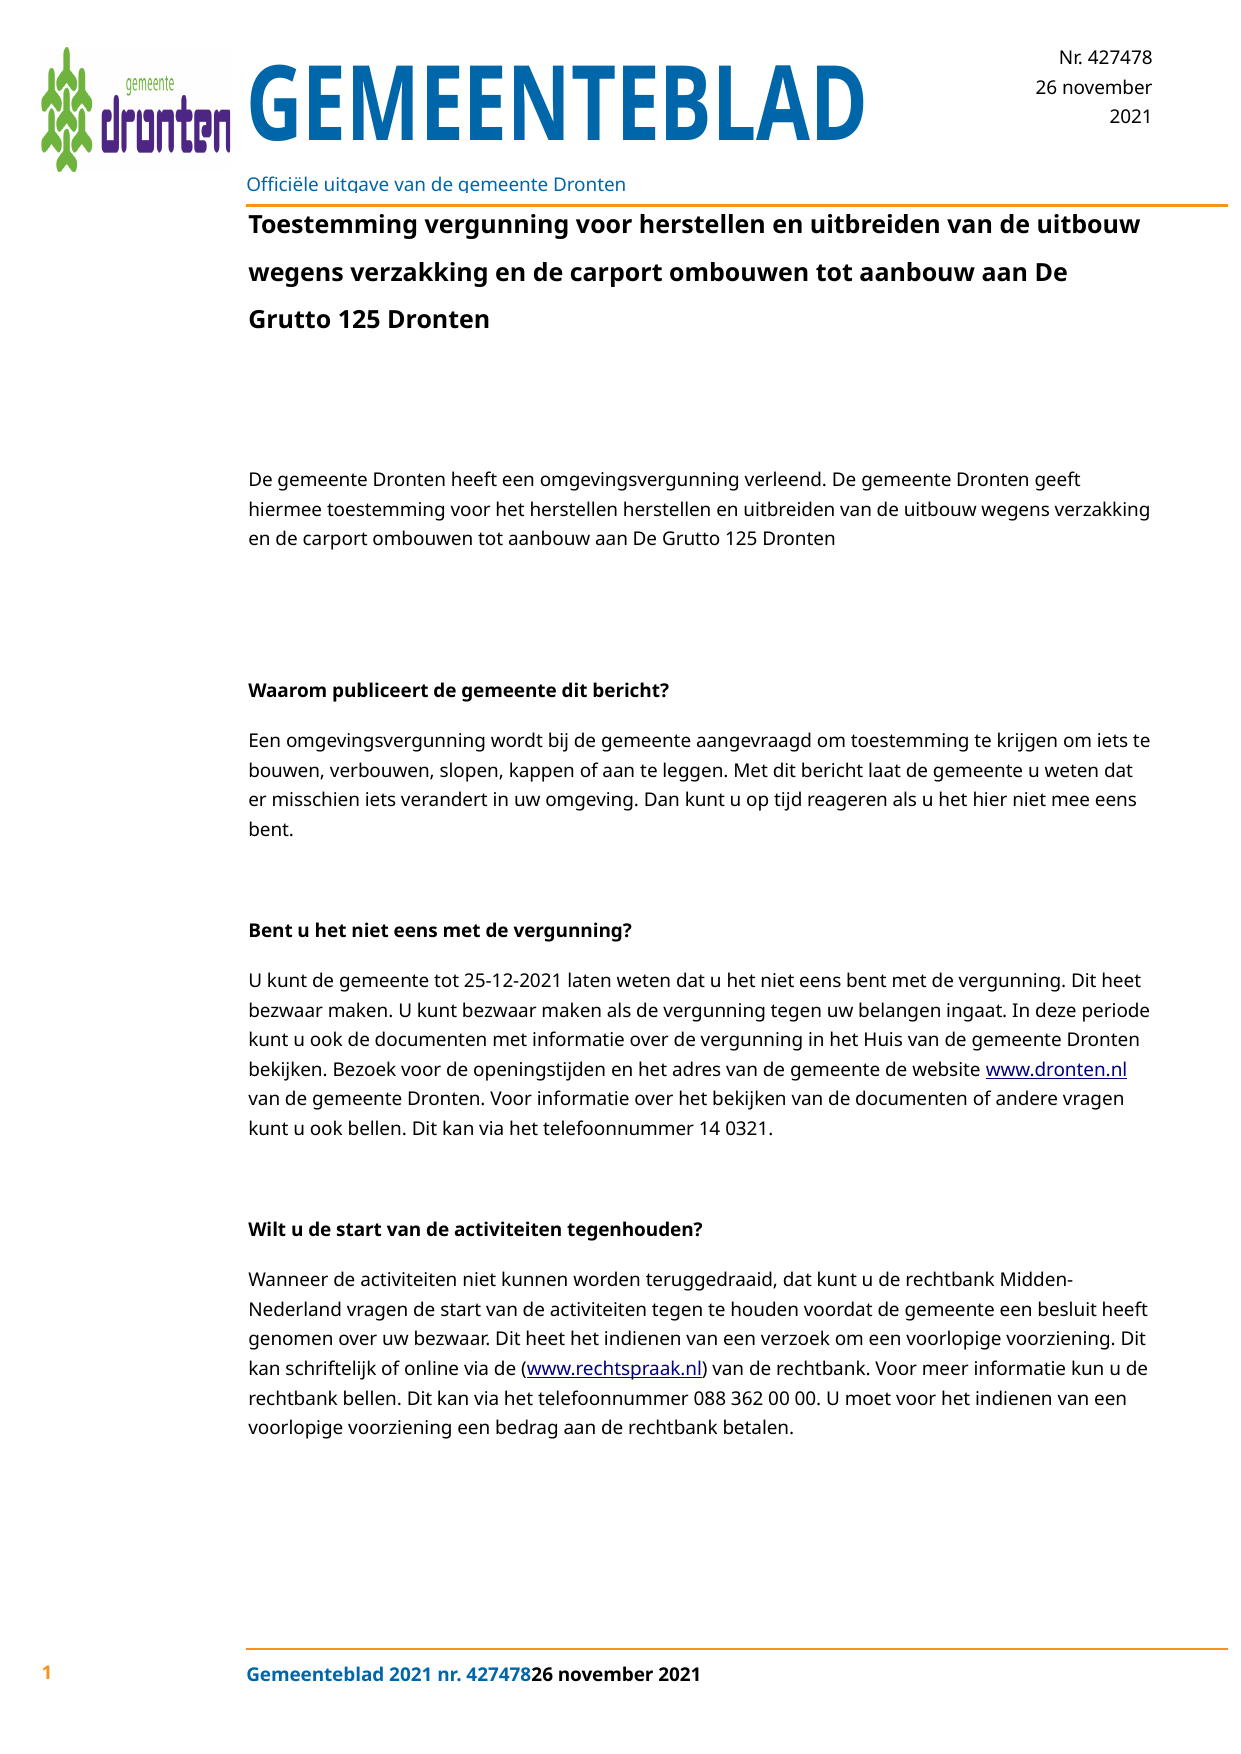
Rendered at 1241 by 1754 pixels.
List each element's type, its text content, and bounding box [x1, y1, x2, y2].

text Waarom publiceert de gemeente dit bericht? [248, 677, 1152, 702]
text Wanneer de activiteiten niet kunnen worden teruggedraaid, dat kunt u de rechtbank Midden-Nederland vragen de start van de activiteiten tegen te houden voordat de gemeente een besluit heeft genomen over uw bezwaar. Dit heet het indienen van een verzoek om een voorlopige voorziening. Dit kan schriftelijk of online via de (www.rechtspraak.nl) van de rechtbank. Voor meer informatie kun u de rechtbank bellen. Dit kan via het telefoonnummer 088 362 00 00. U moet voor het indienen van een voorlopige voorziening een bedrag aan de rechtbank betalen. [248, 1266, 1152, 1440]
text Wilt u de start van de activiteiten tegenhouden? [248, 1216, 1152, 1242]
text Toestemming vergunning voor herstellen en uitbreiden van de uitbouw wegens verzakking en de carport ombouwen tot aanbouw aan De Grutto 125 Dronten [248, 207, 1152, 336]
text U kunt de gemeente tot 25-12-2021 laten weten dat u het niet eens bent met de vergunning. Dit heet bezwaar maken. U kunt bezwaar maken als de vergunning tegen uw belangen ingaat. In deze periode kunt u ook de documenten met informatie over de vergunning in het Huis van de gemeente Dronten bekijken. Bezoek voor de openingstijden en het adres van de gemeente de website www.dronten.nl van de gemeente Dronten. Voor informatie over het bekijken van de documenten of andere vragen kunt u ook bellen. Dit kan via het telefoonnummer 14 0321. [248, 967, 1152, 1141]
text Een omgevingsvergunning wordt bij de gemeente aangevraagd om toestemming te krijgen om iets te bouwen, verbouwen, slopen, kappen of aan te leggen. Met dit bericht laat de gemeente u weten dat er misschien iets verandert in uw omgeving. Dan kunt u op tijd reageren als u het hier niet mee eens bent. [248, 727, 1152, 842]
text Bent u het niet eens met de vergunning? [248, 917, 1152, 942]
picture [41, 47, 231, 172]
text De gemeente Dronten heeft een omgevingsvergunning verleend. De gemeente Dronten geeft hiermee toestemming voor het herstellen herstellen en uitbreiden van de uitbouw wegens verzakking en de carport ombouwen tot aanbouw aan De Grutto 125 Dronten [248, 466, 1152, 551]
